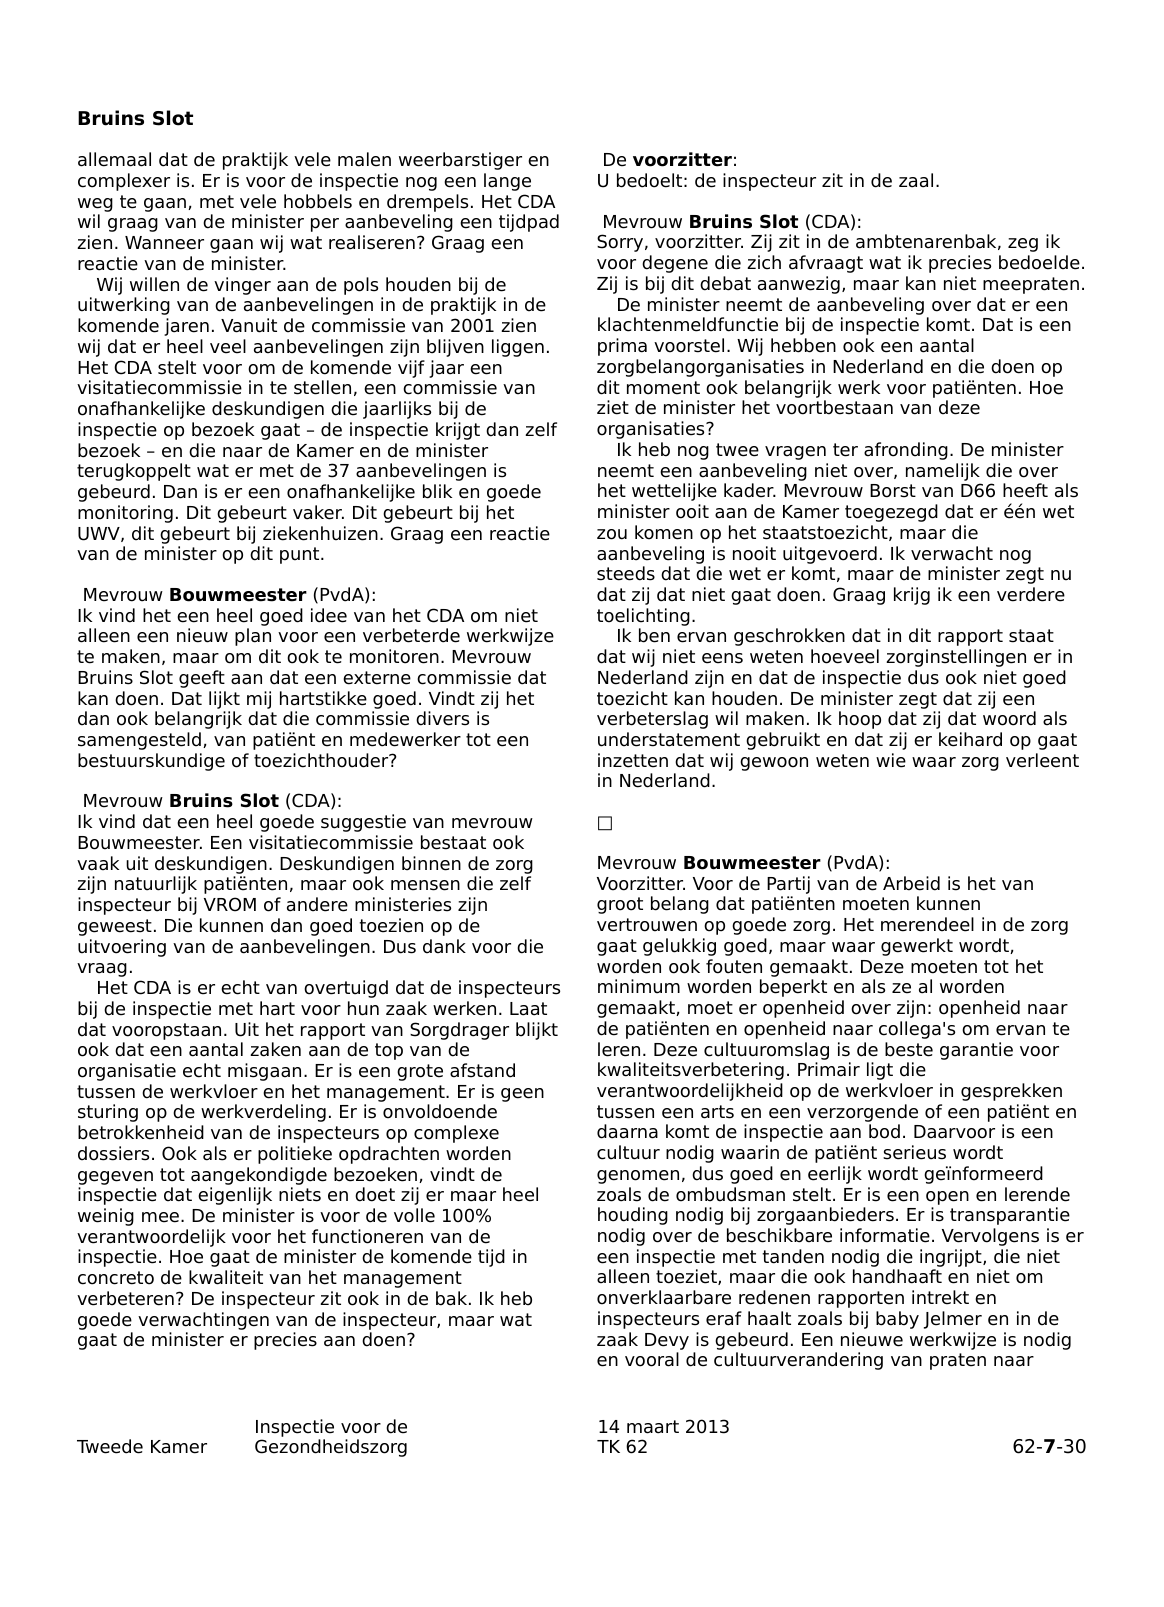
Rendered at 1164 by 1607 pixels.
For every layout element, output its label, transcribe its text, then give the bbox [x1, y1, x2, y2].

text U bedoelt: de inspecteur zit in de zaal. [596, 171, 1087, 192]
text De voorzitter: [596, 150, 1087, 171]
text Mevrouw Bruins Slot (CDA): [77, 791, 567, 812]
text Mevrouw Bruins Slot (CDA): [596, 212, 1087, 232]
text Voorzitter. Voor de Partij van de Arbeid is het van groot belang dat patiënten moeten kunnen vertrouwen op goede zorg. Het merendeel in de zorg gaat gelukkig goed, maar waar gewerkt wordt, worden ook fouten gemaakt. Deze moeten tot het minimum worden beperkt en als ze al worden gemaakt, moet er openheid over zijn: openheid naar de patiënten en openheid naar collega's om ervan te leren. Deze cultuuromslag is de beste garantie voor kwaliteitsverbetering. Primair ligt die verantwoordelijkheid op de werkvloer in gesprekken tussen een arts en een verzorgende of een patiënt en daarna komt de inspectie aan bod. Daarvoor is een cultuur nodig waarin de patiënt serieus wordt genomen, dus goed en eerlijk wordt geïnformeerd zoals de ombudsman stelt. Er is een open en lerende houding nodig bij zorgaanbieders. Er is transparantie nodig over de beschikbare informatie. Vervolgens is er een inspectie met tanden nodig die ingrijpt, die niet alleen toeziet, maar die ook handhaaft en niet om onverklaarbare redenen rapporten intrekt en inspecteurs eraf haalt zoals bij baby Jelmer en in de zaak Devy is gebeurd. Een nieuwe werkwijze is nodig en vooral de cultuurverandering van praten naar [596, 873, 1087, 1371]
text Mevrouw Bouwmeester (PvdA): [596, 853, 1087, 873]
text Ik vind het een heel goed idee van het CDA om niet alleen een nieuw plan voor een verbeterde werkwijze te maken, maar om dit ook te monitoren. Mevrouw Bruins Slot geeft aan dat een externe commissie dat kan doen. Dat lijkt mij hartstikke goed. Vindt zij het dan ook belangrijk dat die commissie divers is samengesteld, van patiënt en medewerker tot een bestuurskundige of toezichthouder? [77, 606, 567, 771]
text Ik heb nog twee vragen ter afronding. De minister neemt een aanbeveling niet over, namelijk die over het wettelijke kader. Mevrouw Borst van D66 heeft als minister ooit aan de Kamer toegezegd dat er één wet zou komen op het staatstoezicht, maar die aanbeveling is nooit uitgevoerd. Ik verwacht nog steeds dat die wet er komt, maar de minister zegt nu dat zij dat niet gaat doen. Graag krijg ik een verdere toelichting. [596, 440, 1087, 626]
text De minister neemt de aanbeveling over dat er een klachtenmeldfunctie bij de inspectie komt. Dat is een prima voorstel. Wij hebben ook een aantal zorgbelangorganisaties in Nederland en die doen op dit moment ook belangrijk werk voor patiënten. Hoe ziet de minister het voortbestaan van deze organisaties? [596, 294, 1087, 440]
text Het CDA is er echt van overtuigd dat de inspecteurs bij de inspectie met hart voor hun zaak werken. Laat dat vooropstaan. Uit het rapport van Sorgdrager blijkt ook dat een aantal zaken aan de top van de organisatie echt misgaan. Er is een grote afstand tussen de werkvloer en het management. Er is geen sturing op de werkverdeling. Er is onvoldoende betrokkenheid van de inspecteurs op complexe dossiers. Ook als er politieke opdrachten worden gegeven tot aangekondigde bezoeken, vindt de inspectie dat eigenlijk niets en doet zij er maar heel weinig mee. De minister is voor de volle 100% verantwoordelijk voor het functioneren van de inspectie. Hoe gaat de minister de komende tijd in concreto de kwaliteit van het management verbeteren? De inspecteur zit ook in de bak. Ik heb goede verwachtingen van de inspecteur, maar wat gaat de minister er precies aan doen? [77, 978, 567, 1351]
text Ik vind dat een heel goede suggestie van mevrouw Bouwmeester. Een visitatiecommissie bestaat ook vaak uit deskundigen. Deskundigen binnen de zorg zijn natuurlijk patiënten, maar ook mensen die zelf inspecteur bij VROM of andere ministeries zijn geweest. Die kunnen dan goed toezien op de uitvoering van de aanbevelingen. Dus dank voor die vraag. [77, 812, 567, 978]
text □ [596, 812, 1087, 833]
text Wij willen de vinger aan de pols houden bij de uitwerking van de aanbevelingen in de praktijk in de komende jaren. Vanuit de commissie van 2001 zien wij dat er heel veel aanbevelingen zijn blijven liggen. Het CDA stelt voor om de komende vijf jaar een visitatiecommissie in te stellen, een commissie van onafhankelijke deskundigen die jaarlijks bij de inspectie op bezoek gaat – de inspectie krijgt dan zelf bezoek – en die naar de Kamer en de minister terugkoppelt wat er met de 37 aanbevelingen is gebeurd. Dan is er een onafhankelijke blik en goede monitoring. Dit gebeurt vaker. Dit gebeurt bij het UWV, dit gebeurt bij ziekenhuizen. Graag een reactie van de minister op dit punt. [77, 274, 567, 565]
text allemaal dat de praktijk vele malen weerbarstiger en complexer is. Er is voor de inspectie nog een lange weg te gaan, met vele hobbels en drempels. Het CDA wil graag van de minister per aanbeveling een tijdpad zien. Wanneer gaan wij wat realiseren? Graag een reactie van de minister. [77, 150, 567, 274]
text Sorry, voorzitter. Zij zit in de ambtenarenbak, zeg ik voor degene die zich afvraagt wat ik precies bedoelde. Zij is bij dit debat aanwezig, maar kan niet meepraten. [596, 232, 1087, 294]
text Mevrouw Bouwmeester (PvdA): [77, 585, 567, 606]
text Ik ben ervan geschrokken dat in dit rapport staat dat wij niet eens weten hoeveel zorginstellingen er in Nederland zijn en dat de inspectie dus ook niet goed toezicht kan houden. De minister zegt dat zij een verbeterslag wil maken. Ik hoop dat zij dat woord als understatement gebruikt en dat zij er keihard op gaat inzetten dat wij gewoon weten wie waar zorg verleent in Nederland. [596, 626, 1087, 792]
